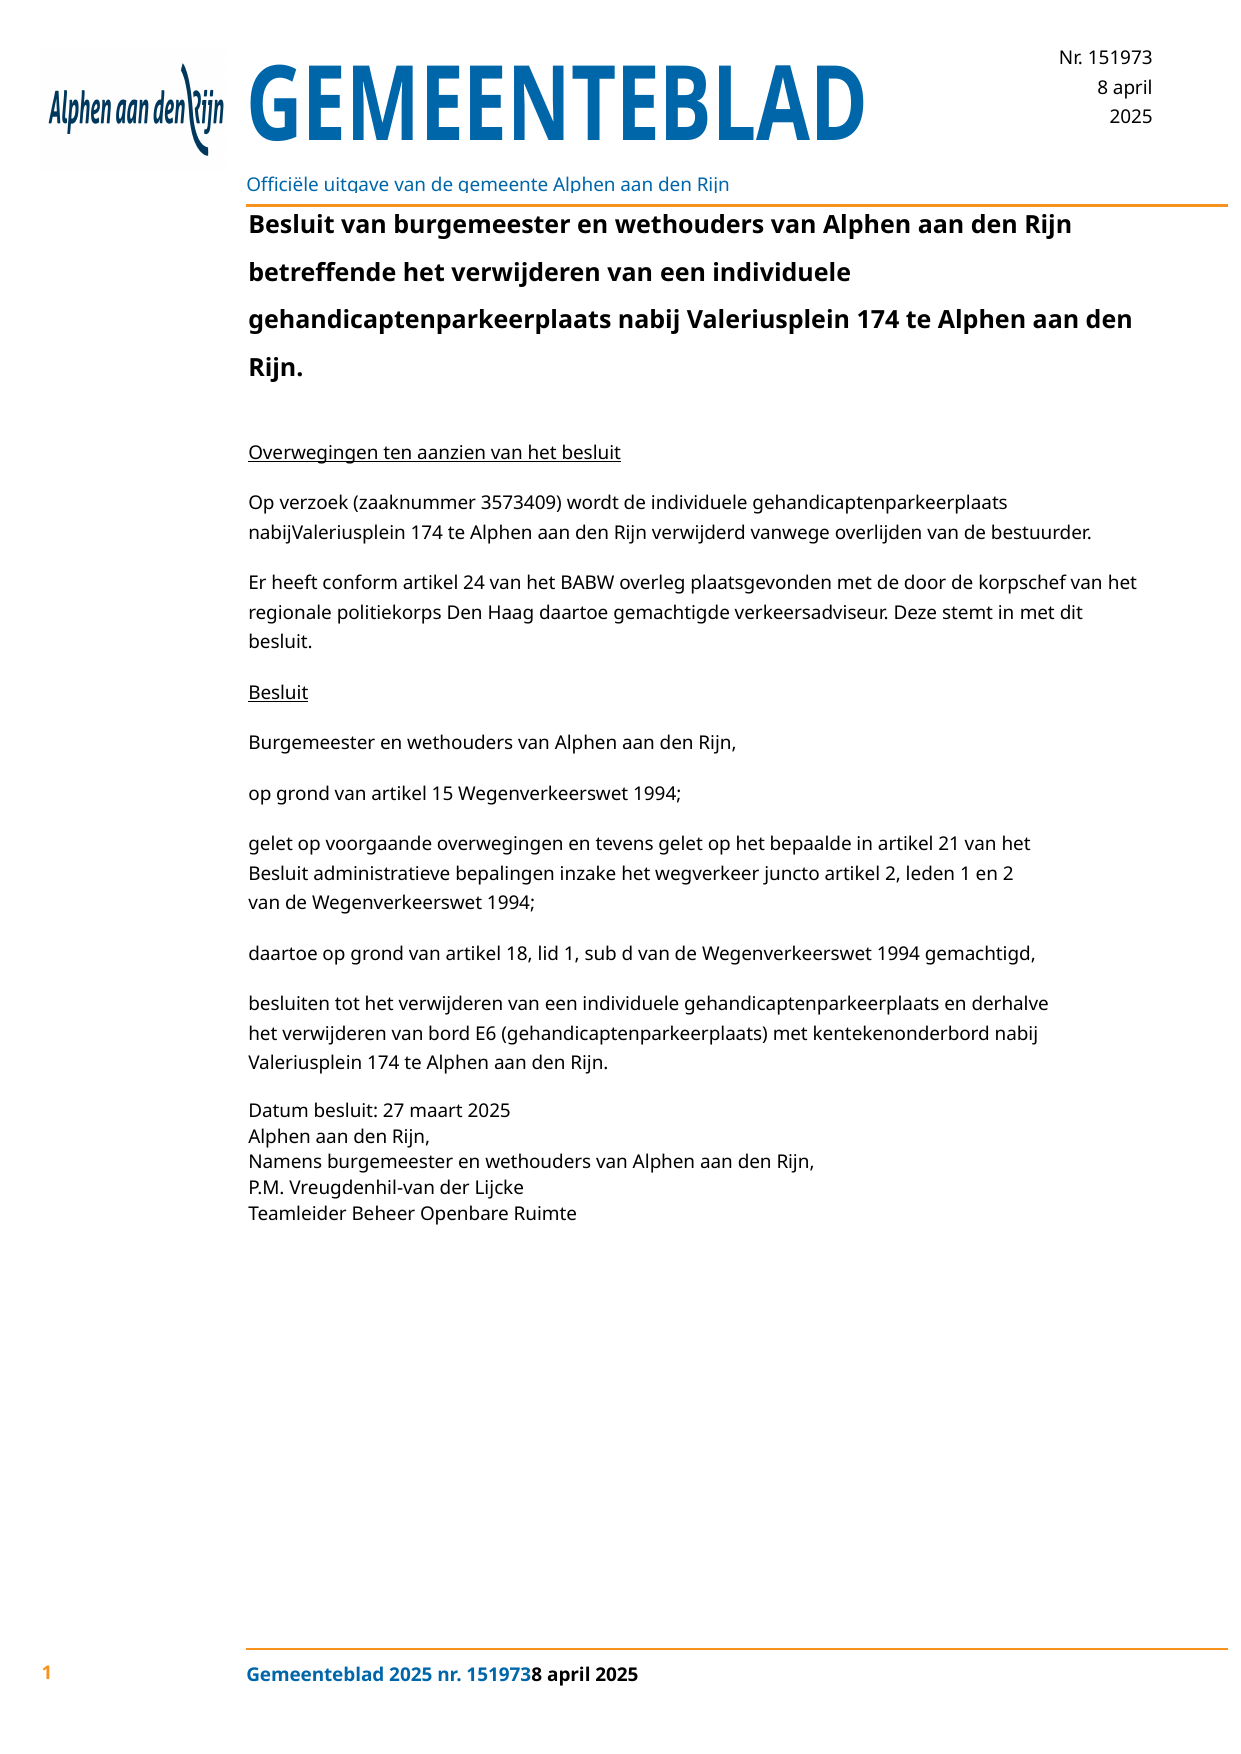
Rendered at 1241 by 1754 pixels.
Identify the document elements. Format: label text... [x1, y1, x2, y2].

text Besluit van burgemeester en wethouders van Alphen aan den Rijn betreffende het verwijderen van een individuele gehandicaptenparkeerplaats nabij Valeriusplein 174 te Alphen aan den Rijn. [248, 207, 1152, 384]
text gelet op voorgaande overwegingen en tevens gelet op het bepaalde in artikel 21 van het Besluit administratieve bepalingen inzake het wegverkeer juncto artikel 2, leden 1 en 2 van de Wegenverkeerswet 1994; [248, 830, 1152, 915]
text Op verzoek (zaaknummer 3573409) wordt de individuele gehandicaptenparkeerplaats nabijValeriusplein 174 te Alphen aan den Rijn verwijderd vanwege overlijden van de bestuurder. [248, 489, 1152, 544]
text Datum besluit: 27 maart 2025 [248, 1097, 1152, 1123]
text op grond van artikel 15 Wegenverkeerswet 1994; [248, 780, 1152, 805]
text Teamleider Beheer Openbare Ruimte [248, 1200, 1152, 1226]
text P.M. Vreugdenhil-van der Lijcke [248, 1174, 1152, 1200]
text Burgemeester en wethouders van Alphen aan den Rijn, [248, 729, 1152, 755]
text Besluit [248, 679, 1152, 704]
text besluiten tot het verwijderen van een individuele gehandicaptenparkeerplaats en derhalve het verwijderen van bord E6 (gehandicaptenparkeerplaats) met kentekenonderbord nabij Valeriusplein 174 te Alphen aan den Rijn. [248, 990, 1152, 1075]
text Alphen aan den Rijn, [248, 1123, 1152, 1148]
picture [41, 47, 231, 172]
text daartoe op grond van artikel 18, lid 1, sub d van de Wegenverkeerswet 1994 gemachtigd, [248, 940, 1152, 965]
text Er heeft conform artikel 24 van het BABW overleg plaatsgevonden met de door de korpschef van het regionale politiekorps Den Haag daartoe gemachtigde verkeersadviseur. Deze stemt in met dit besluit. [248, 569, 1152, 654]
text Namens burgemeester en wethouders van Alphen aan den Rijn, [248, 1148, 1152, 1174]
text Overwegingen ten aanzien van het besluit [248, 439, 1152, 464]
